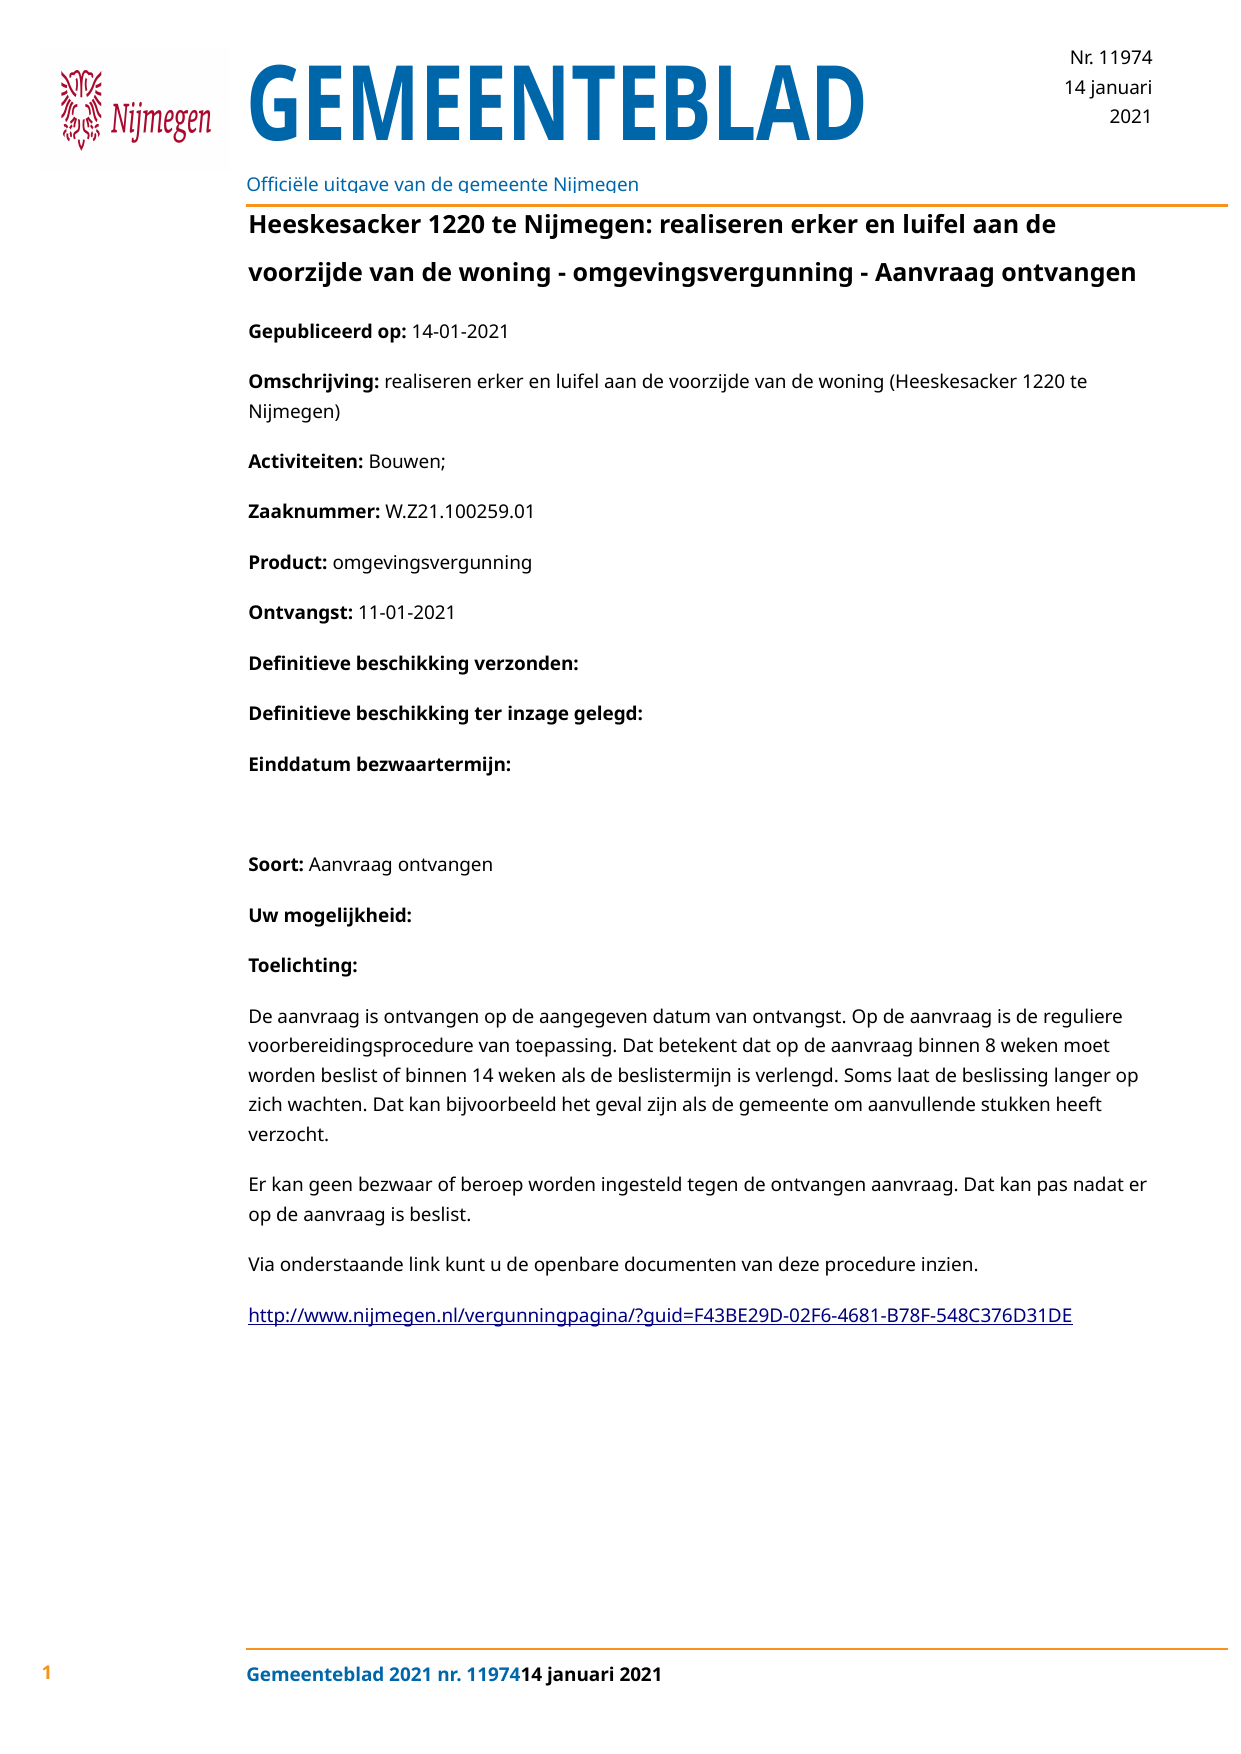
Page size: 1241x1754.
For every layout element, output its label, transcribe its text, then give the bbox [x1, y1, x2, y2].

picture [41, 47, 231, 172]
text Soort: Aanvraag ontvangen [248, 852, 1152, 877]
text Omschrijving: realiseren erker en luifel aan de voorzijde van de woning (Heeskesacker 1220 te Nijmegen) [248, 368, 1152, 424]
text Toelichting: [248, 952, 1152, 978]
text Zaaknummer: W.Z21.100259.01 [248, 499, 1152, 524]
text http://www.nijmegen.nl/vergunningpagina/?guid=F43BE29D-02F6-4681-B78F-548C376D31DE [248, 1302, 1152, 1328]
text Ontvangst: 11-01-2021 [248, 599, 1152, 625]
text Product: omgevingsvergunning [248, 549, 1152, 575]
text Einddatum bezwaartermijn: [248, 751, 1152, 777]
text Via onderstaande link kunt u de openbare documenten van deze procedure inzien. [248, 1252, 1152, 1277]
text Heeskesacker 1220 te Nijmegen: realiseren erker en luifel aan de voorzijde van de woning - omgevingsvergunning - Aanvraag ontvangen [248, 207, 1152, 288]
text Activiteiten: Bouwen; [248, 448, 1152, 474]
text Uw mogelijkheid: [248, 902, 1152, 928]
text De aanvraag is ontvangen op de aangegeven datum van ontvangst. Op de aanvraag is de reguliere voorbereidingsprocedure van toepassing. Dat betekent dat op de aanvraag binnen 8 weken moet worden beslist of binnen 14 weken als de beslistermijn is verlengd. Soms laat de beslissing langer op zich wachten. Dat kan bijvoorbeeld het geval zijn als de gemeente om aanvullende stukken heeft verzocht. [248, 1003, 1152, 1147]
text Er kan geen bezwaar of beroep worden ingesteld tegen de ontvangen aanvraag. Dat kan pas nadat er op de aanvraag is beslist. [248, 1172, 1152, 1227]
text Definitieve beschikking verzonden: [248, 650, 1152, 676]
text Definitieve beschikking ter inzage gelegd: [248, 700, 1152, 726]
text Gepubliceerd op: 14-01-2021 [248, 318, 1152, 344]
